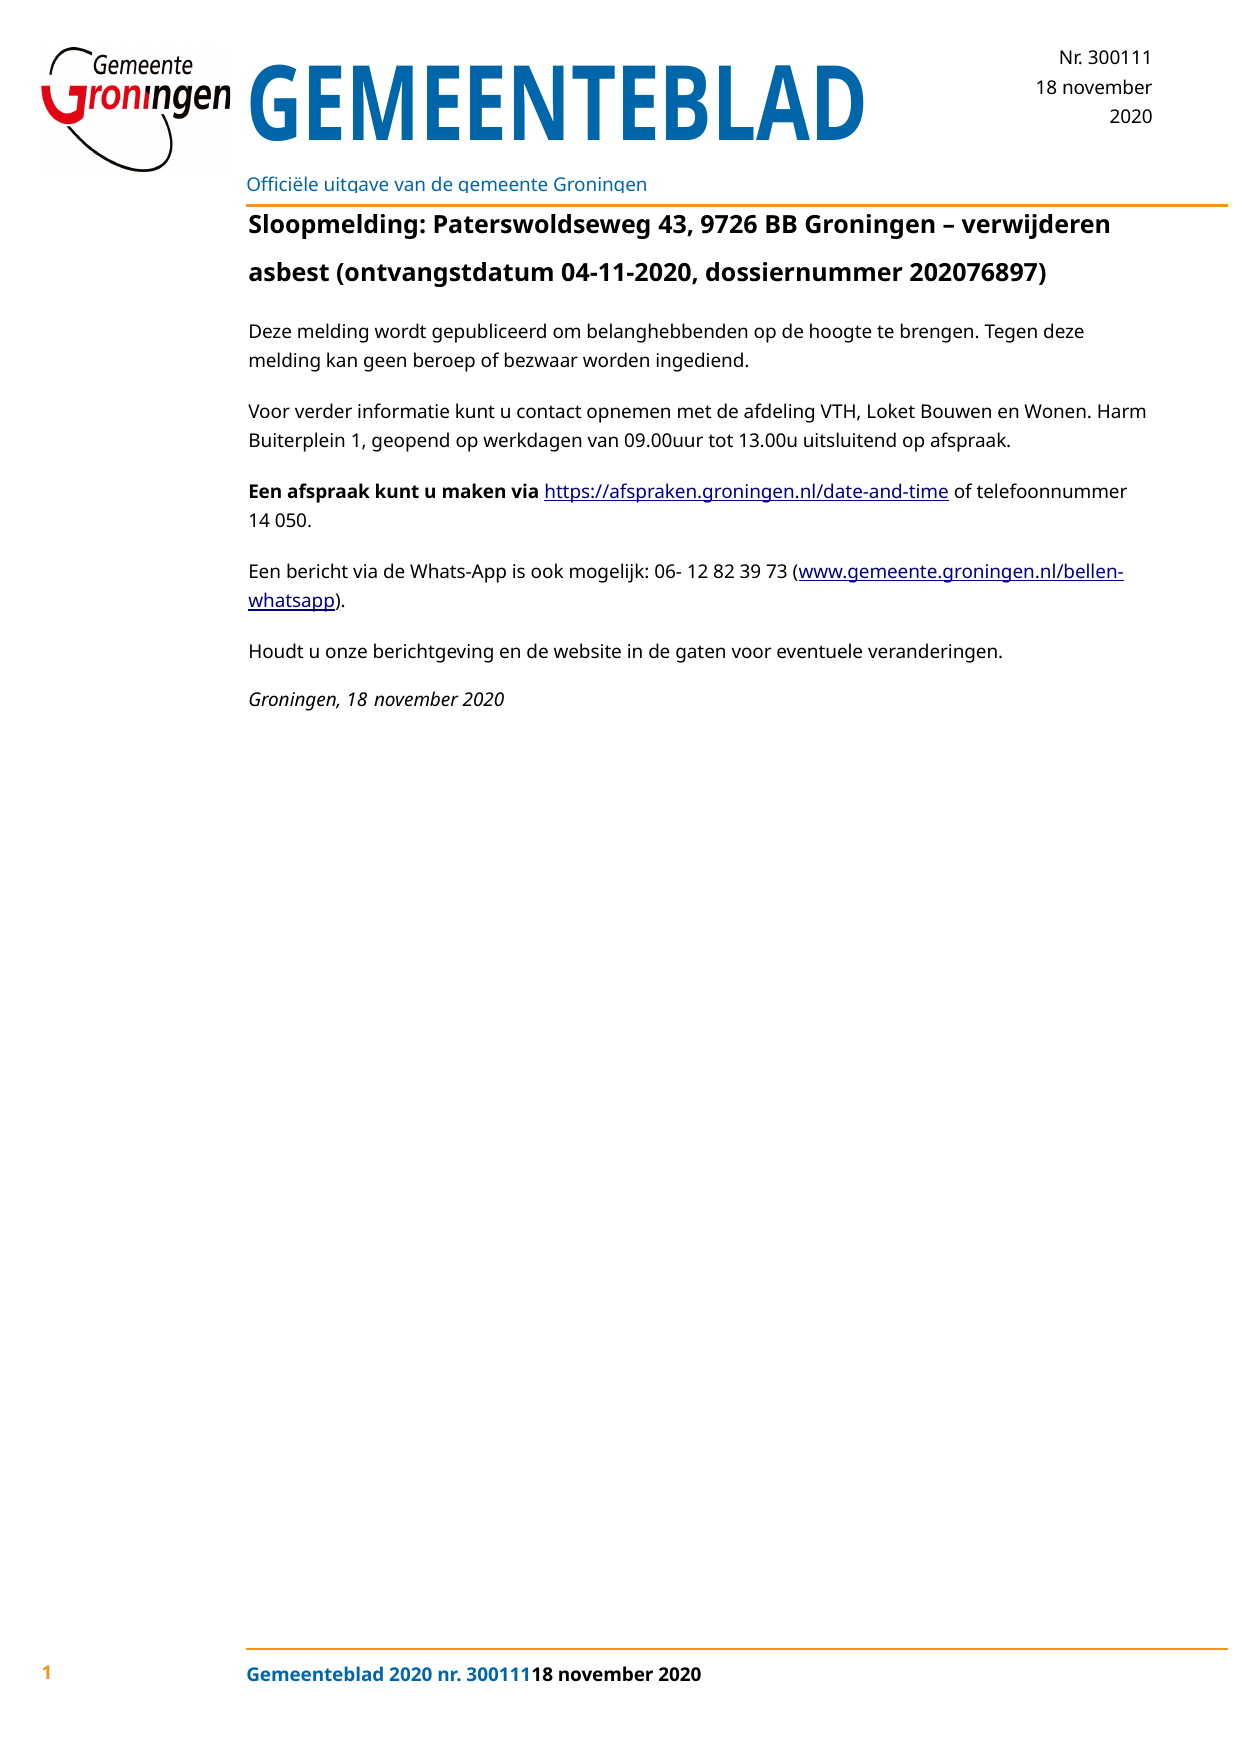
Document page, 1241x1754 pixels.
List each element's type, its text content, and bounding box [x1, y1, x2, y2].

text Een afspraak kunt u maken via https://afspraken.groningen.nl/date-and-time of telefoonnummer 14 050. [248, 478, 1152, 533]
text Houdt u onze berichtgeving en de website in de gaten voor eventuele veranderingen. [248, 638, 1152, 664]
text Groningen, 18 november 2020 [248, 686, 1152, 711]
text Een bericht via de Whats-App is ook mogelijk: 06- 12 82 39 73 (www.gemeente.groningen.nl/bellen-whatsapp). [248, 558, 1152, 613]
text Sloopmelding: Paterswoldseweg 43, 9726 BB Groningen – verwijderen asbest (ontvangstdatum 04-11-2020, dossiernummer 202076897) [248, 207, 1152, 288]
text Voor verder informatie kunt u contact opnemen met de afdeling VTH, Loket Bouwen en Wonen. Harm Buiterplein 1, geopend op werkdagen van 09.00uur tot 13.00u uitsluitend op afspraak. [248, 398, 1152, 453]
picture [41, 47, 231, 172]
text Deze melding wordt gepubliceerd om belanghebbenden op de hoogte te brengen. Tegen deze melding kan geen beroep of bezwaar worden ingediend. [248, 318, 1152, 373]
